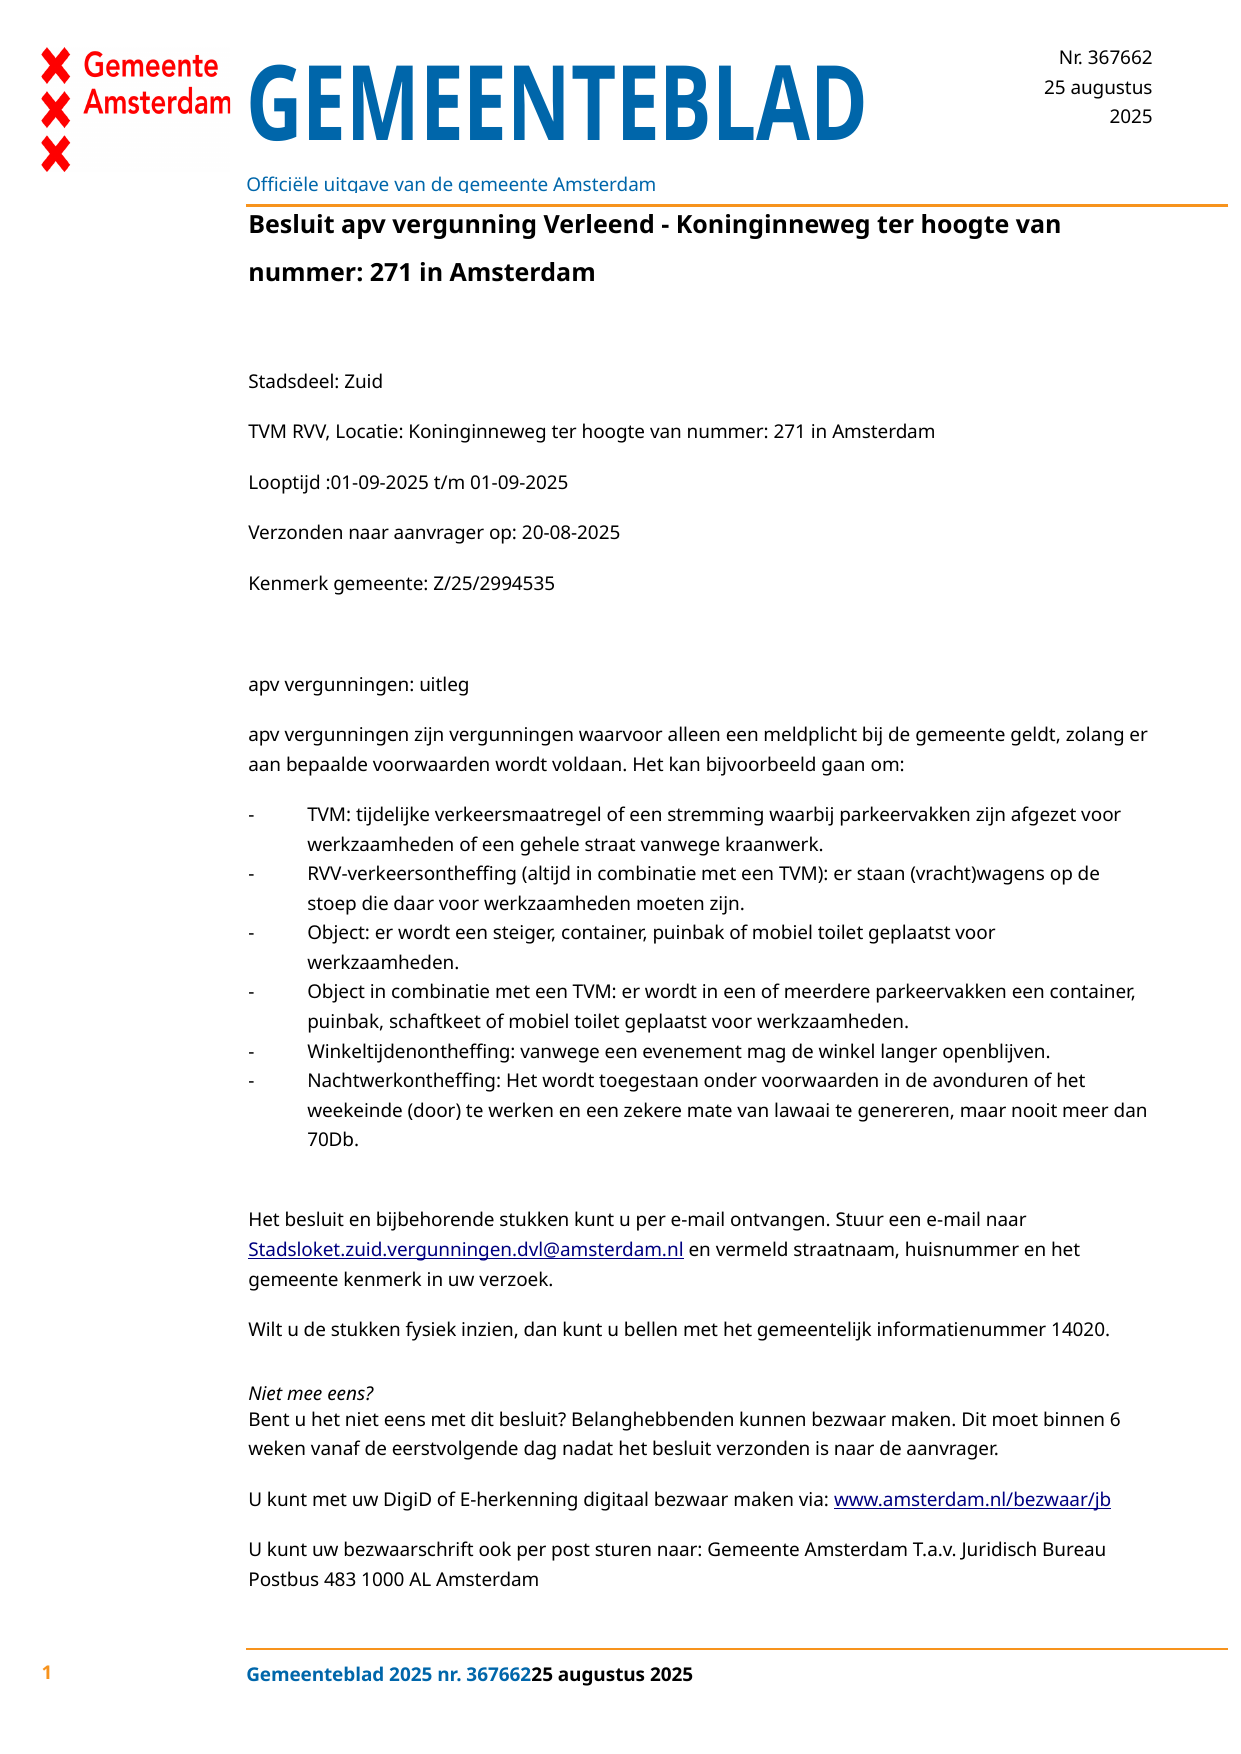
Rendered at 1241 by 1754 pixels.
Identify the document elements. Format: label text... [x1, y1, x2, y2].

list RVV-verkeersontheffing (altijd in combinatie met een TVM): er staan (vracht)wagens op de stoep die daar voor werkzaamheden moeten zijn. [248, 860, 1152, 916]
text apv vergunningen: uitleg [248, 671, 1152, 697]
text Looptijd :01-09-2025 t/m 01-09-2025 [248, 469, 1152, 495]
picture [41, 47, 231, 172]
text apv vergunningen zijn vergunningen waarvoor alleen een meldplicht bij de gemeente geldt, zolang er aan bepaalde voorwaarden wordt voldaan. Het kan bijvoorbeeld gaan om: [248, 721, 1152, 777]
text Verzonden naar aanvrager op: 20-08-2025 [248, 519, 1152, 545]
text Besluit apv vergunning Verleend - Koninginneweg ter hoogte van nummer: 271 in Amsterdam [248, 207, 1152, 288]
text Stadsdeel: Zuid [248, 368, 1152, 394]
list Object in combinatie met een TVM: er wordt in een of meerdere parkeervakken een container, puinbak, schaftkeet of mobiel toilet geplaatst voor werkzaamheden. [248, 979, 1152, 1034]
text U kunt uw bezwaarschrift ook per post sturen naar: Gemeente Amsterdam T.a.v. Juridisch Bureau Postbus 483 1000 AL Amsterdam [248, 1536, 1152, 1592]
list Object: er wordt een steiger, container, puinbak of mobiel toilet geplaatst voor werkzaamheden. [248, 919, 1152, 975]
text Het besluit en bijbehorende stukken kunt u per e-mail ontvangen. Stuur een e-mail naar Stadsloket.zuid.vergunningen.dvl@amsterdam.nl en vermeld straatnaam, huisnummer en het gemeente kenmerk in uw verzoek. [248, 1207, 1152, 1292]
text Bent u het niet eens met dit besluit? Belanghebbenden kunnen bezwaar maken. Dit moet binnen 6 weken vanaf de eerstvolgende dag nadat het besluit verzonden is naar de aanvrager. [248, 1406, 1152, 1461]
text Kenmerk gemeente: Z/25/2994535 [248, 570, 1152, 596]
text Niet mee eens? [248, 1380, 1152, 1406]
list TVM: tijdelijke verkeersmaatregel of een stremming waarbij parkeervakken zijn afgezet voor werkzaamheden of een gehele straat vanwege kraanwerk. [248, 801, 1152, 857]
list Nachtwerkontheffing: Het wordt toegestaan onder voorwaarden in de avonduren of het weekeinde (door) te werken en een zekere mate van lawaai te genereren, maar nooit meer dan 70Db. [248, 1067, 1152, 1152]
text Wilt u de stukken fysiek inzien, dan kunt u bellen met het gemeentelijk informatienummer 14020. [248, 1316, 1152, 1342]
text TVM RVV, Locatie: Koninginneweg ter hoogte van nummer: 271 in Amsterdam [248, 419, 1152, 444]
list Winkeltijdenontheffing: vanwege een evenement mag de winkel langer openblijven. [248, 1038, 1152, 1064]
text U kunt met uw DigiD of E-herkenning digitaal bezwaar maken via: www.amsterdam.nl/bezwaar/jb [248, 1486, 1152, 1512]
